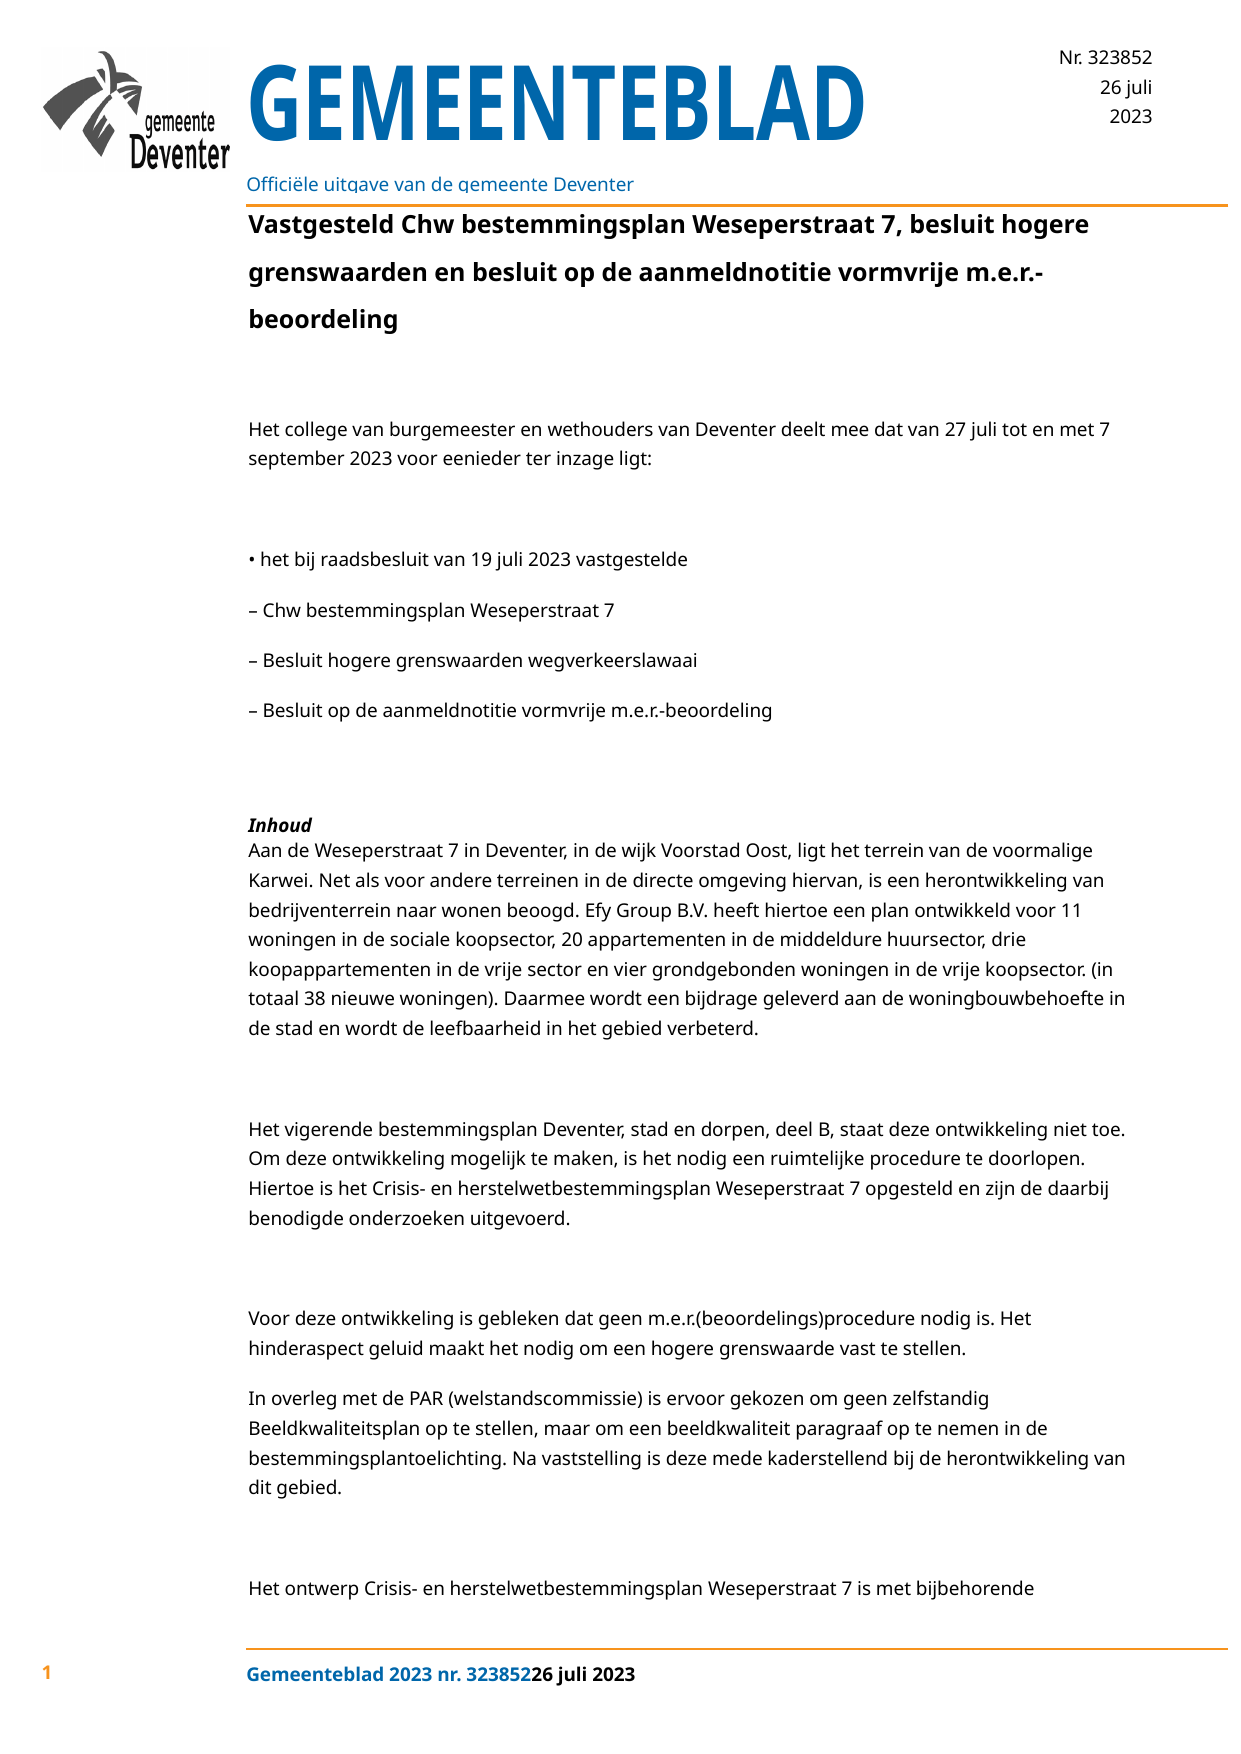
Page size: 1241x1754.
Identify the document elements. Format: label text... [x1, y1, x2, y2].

text In overleg met de PAR (welstandscommissie) is ervoor gekozen om geen zelfstandig Beeldkwaliteitsplan op te stellen, maar om een beeldkwaliteit paragraaf op te nemen in de bestemmingsplantoelichting. Na vaststelling is deze mede kaderstellend bij de herontwikkeling van dit gebied. [248, 1386, 1152, 1500]
text – Besluit op de aanmeldnotitie vormvrije m.e.r.-beoordeling [248, 698, 1152, 723]
text Voor deze ontwikkeling is gebleken dat geen m.e.r.(beoordelings)procedure nodig is. Het hinderaspect geluid maakt het nodig om een hogere grenswaarde vast te stellen. [248, 1306, 1152, 1361]
text Inhoud [248, 812, 1152, 838]
text – Besluit hogere grenswaarden wegverkeerslawaai [248, 647, 1152, 673]
text Het college van burgemeester en wethouders van Deventer deelt mee dat van 27 juli tot en met 7 september 2023 voor eenieder ter inzage ligt: [248, 416, 1152, 471]
text • het bij raadsbesluit van 19 juli 2023 vastgestelde [248, 546, 1152, 572]
text Vastgesteld Chw bestemmingsplan Weseperstraat 7, besluit hogere grenswaarden en besluit op de aanmeldnotitie vormvrije m.e.r.-beoordeling [248, 207, 1152, 336]
picture [41, 47, 231, 172]
text Het vigerende bestemmingsplan Deventer, stad en dorpen, deel B, staat deze ontwikkeling niet toe. Om deze ontwikkeling mogelijk te maken, is het nodig een ruimtelijke procedure te doorlopen. Hiertoe is het Crisis- en herstelwetbestemmingsplan Weseperstraat 7 opgesteld en zijn de daarbij benodigde onderzoeken uitgevoerd. [248, 1116, 1152, 1231]
text – Chw bestemmingsplan Weseperstraat 7 [248, 597, 1152, 622]
text Het ontwerp Crisis- en herstelwetbestemmingsplan Weseperstraat 7 is met bijbehorende [248, 1575, 1152, 1601]
text Aan de Weseperstraat 7 in Deventer, in de wijk Voorstad Oost, ligt het terrein van de voormalige Karwei. Net als voor andere terreinen in de directe omgeving hiervan, is een herontwikkeling van bedrijventerrein naar wonen beoogd. Efy Group B.V. heeft hiertoe een plan ontwikkeld voor 11 woningen in de sociale koopsector, 20 appartementen in de middeldure huursector, drie koopappartementen in de vrije sector en vier grondgebonden woningen in de vrije koopsector. (in totaal 38 nieuwe woningen). Daarmee wordt een bijdrage geleverd aan de woningbouwbehoefte in de stad en wordt de leefbaarheid in het gebied verbeterd. [248, 838, 1152, 1041]
